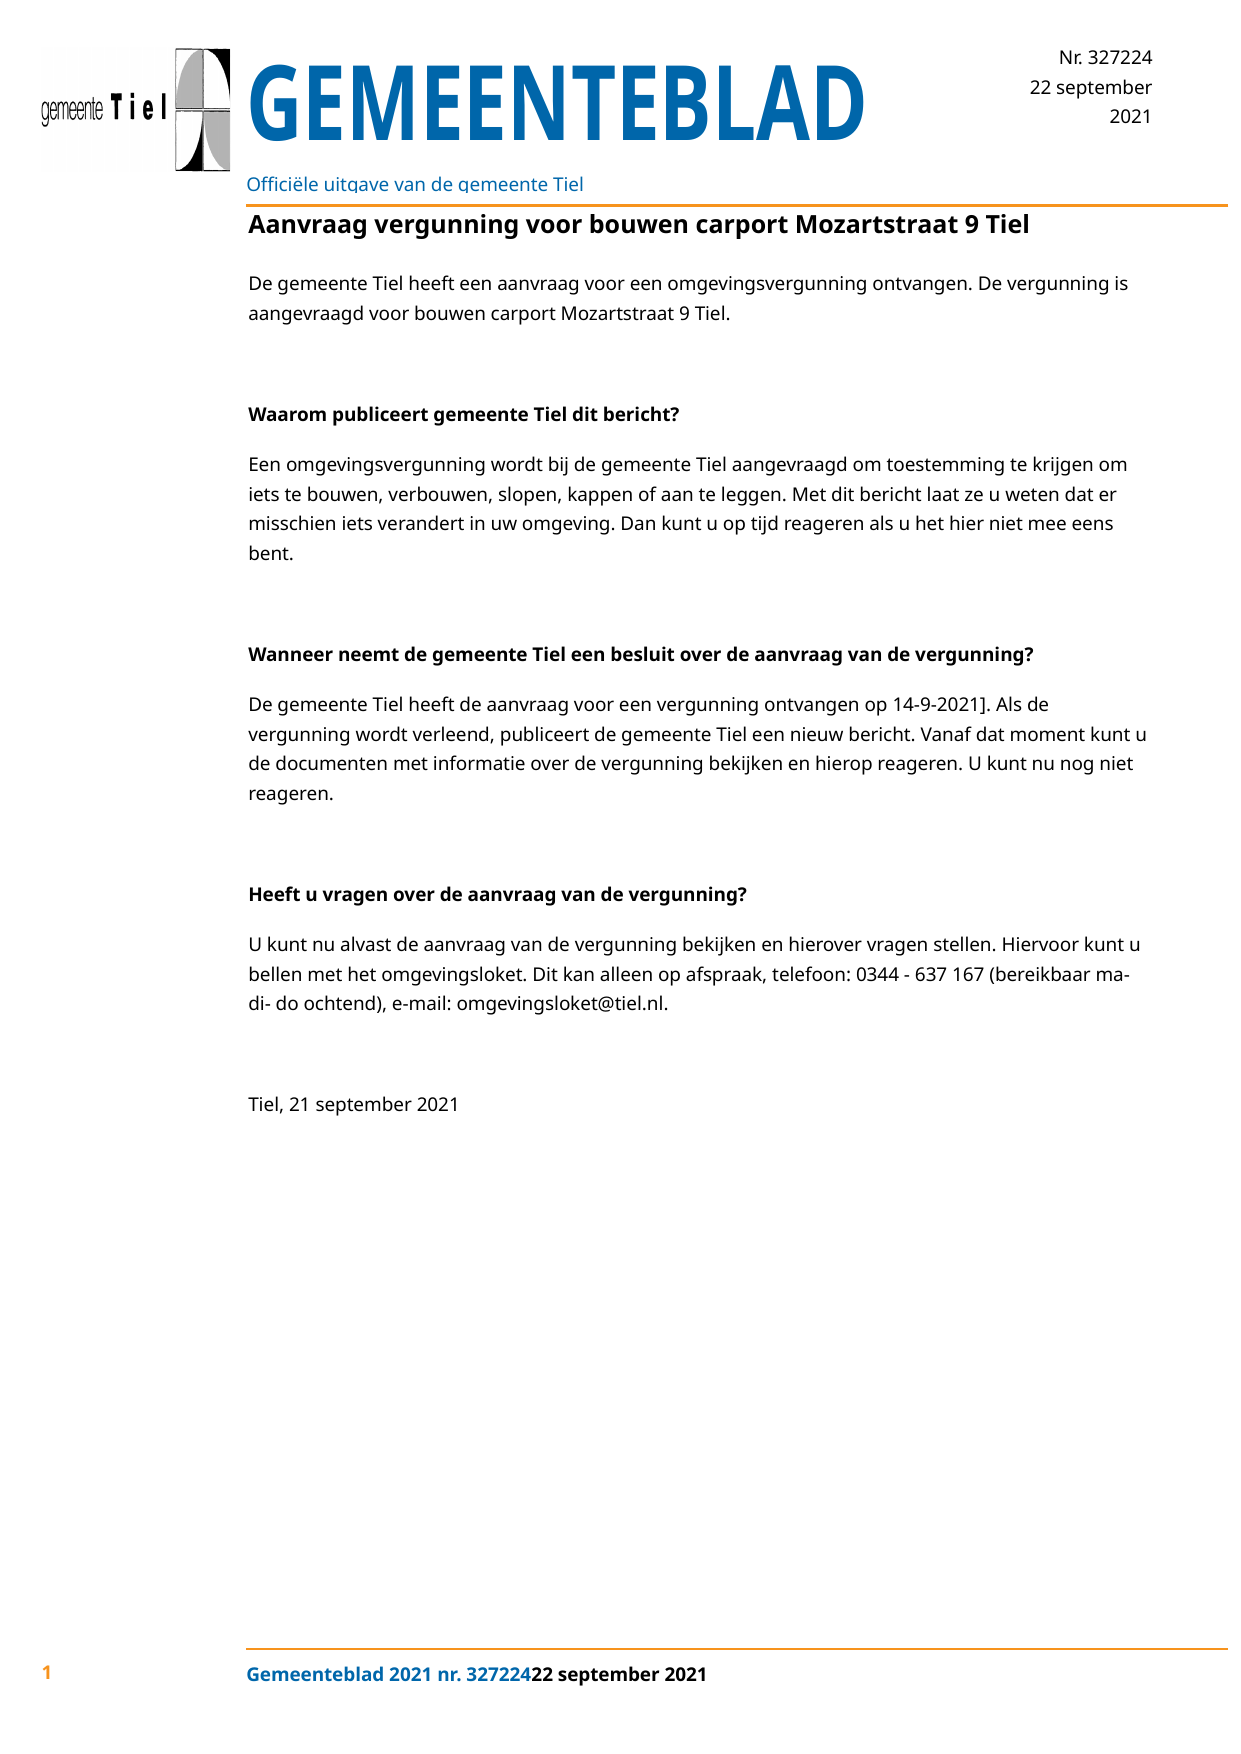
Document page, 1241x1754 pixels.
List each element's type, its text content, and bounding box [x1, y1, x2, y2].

picture [41, 47, 231, 172]
text Heeft u vragen over de aanvraag van de vergunning? [248, 881, 1152, 906]
text U kunt nu alvast de aanvraag van de vergunning bekijken en hierover vragen stellen. Hiervoor kunt u bellen met het omgevingsloket. Dit kan alleen op afspraak, telefoon: 0344 - 637 167 (bereikbaar ma-di- do ochtend), e-mail: omgevingsloket@tiel.nl. [248, 931, 1152, 1016]
text Aanvraag vergunning voor bouwen carport Mozartstraat 9 Tiel [248, 207, 1152, 241]
text Tiel, 21 september 2021 [248, 1091, 1152, 1117]
text Een omgevingsvergunning wordt bij de gemeente Tiel aangevraagd om toestemming te krijgen om iets te bouwen, verbouwen, slopen, kappen of aan te leggen. Met dit bericht laat ze u weten dat er misschien iets verandert in uw omgeving. Dan kunt u op tijd reageren als u het hier niet mee eens bent. [248, 451, 1152, 566]
text Wanneer neemt de gemeente Tiel een besluit over de aanvraag van de vergunning? [248, 641, 1152, 666]
text Waarom publiceert gemeente Tiel dit bericht? [248, 401, 1152, 426]
text De gemeente Tiel heeft de aanvraag voor een vergunning ontvangen op 14-9-2021]. Als de vergunning wordt verleend, publiceert de gemeente Tiel een nieuw bericht. Vanaf dat moment kunt u de documenten met informatie over de vergunning bekijken en hierop reageren. U kunt nu nog niet reageren. [248, 691, 1152, 806]
text De gemeente Tiel heeft een aanvraag voor een omgevingsvergunning ontvangen. De vergunning is aangevraagd voor bouwen carport Mozartstraat 9 Tiel. [248, 270, 1152, 326]
